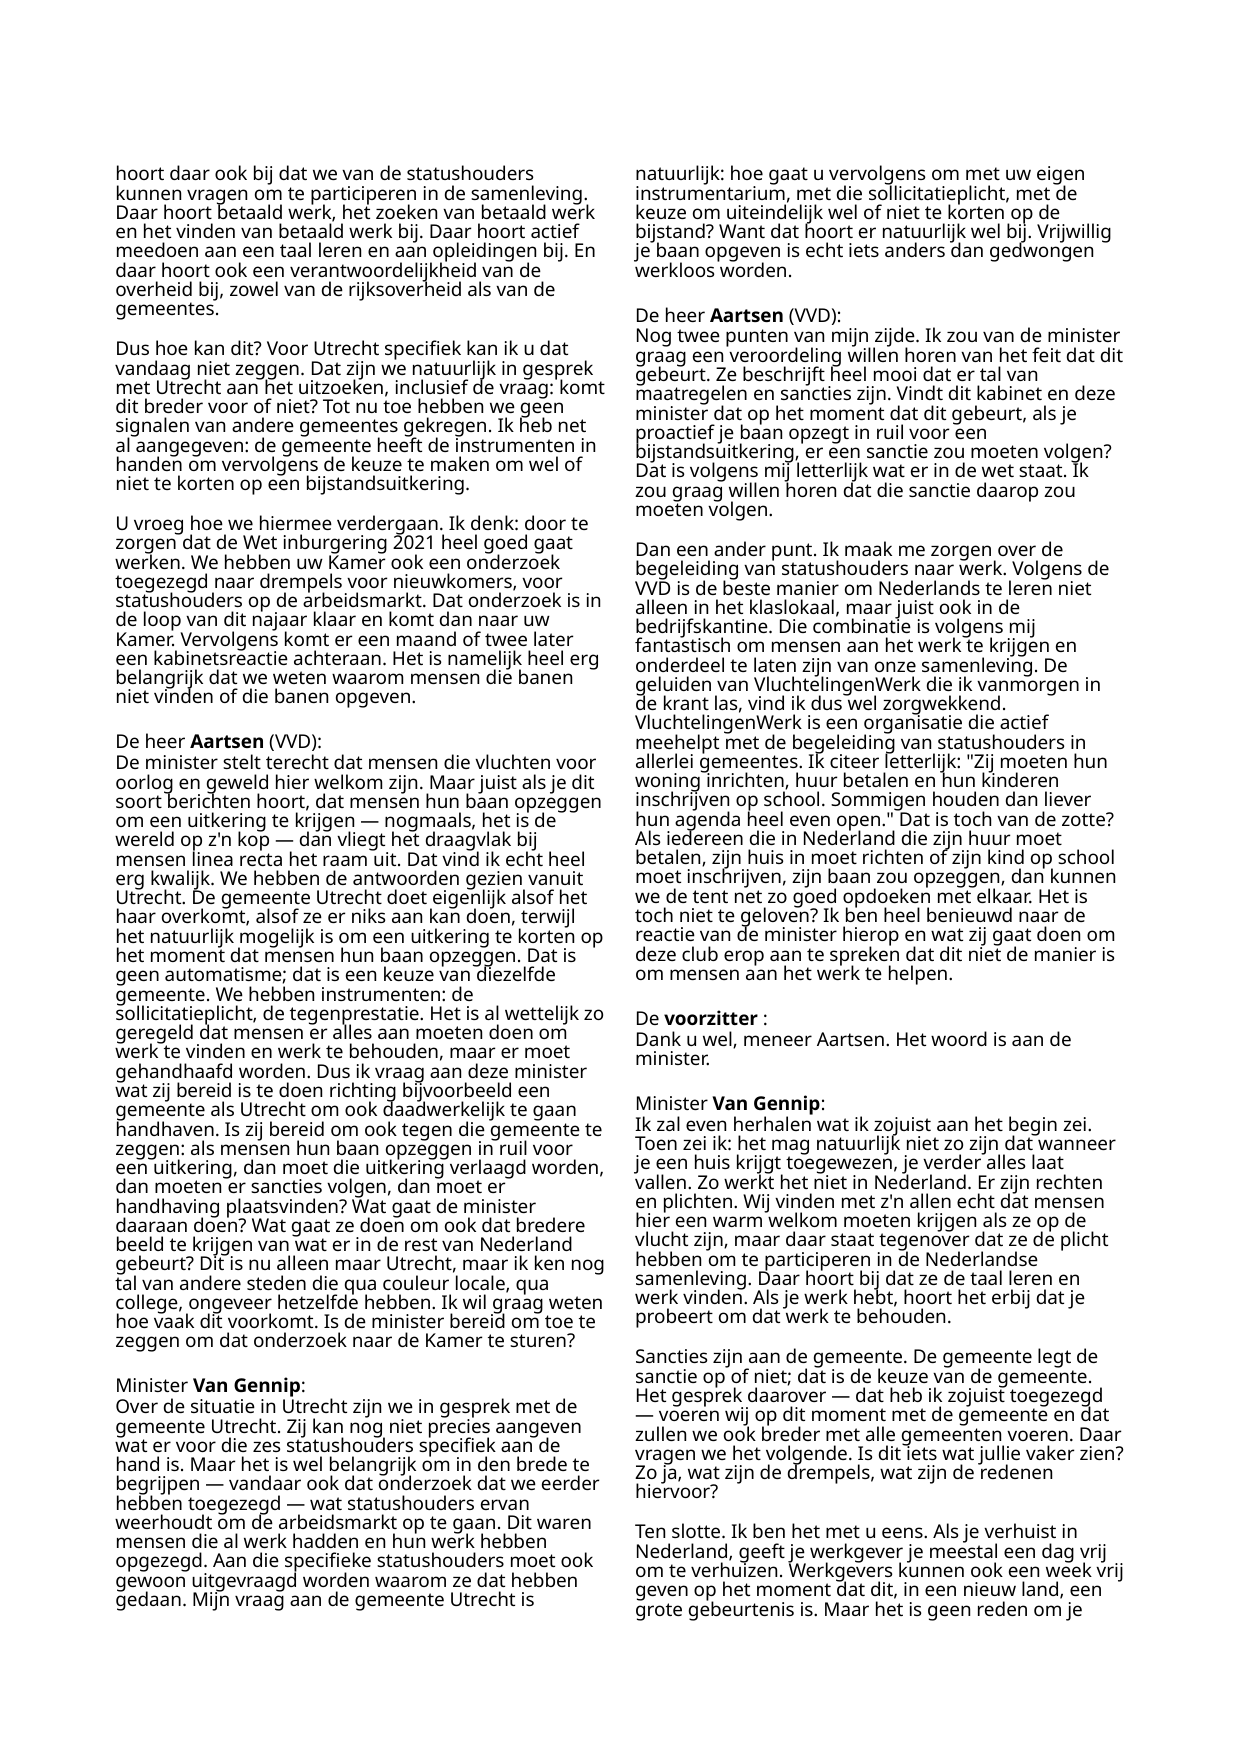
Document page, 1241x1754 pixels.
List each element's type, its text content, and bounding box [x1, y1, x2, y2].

text De heer Aartsen (VVD): [115, 729, 605, 754]
text Ik zal even herhalen wat ik zojuist aan het begin zei. Toen zei ik: het mag natuurlijk niet zo zijn dat wanneer je een huis krijgt toegewezen, je verder alles laat vallen. Zo werkt het niet in Nederland. Er zijn rechten en plichten. Wij vinden met z'n allen echt dat mensen hier een warm welkom moeten krijgen als ze op de vlucht zijn, maar daar staat tegenover dat ze de plicht hebben om te participeren in de Nederlandse samenleving. Daar hoort bij dat ze de taal leren en werk vinden. Als je werk hebt, hoort het erbij dat je probeert om dat werk te behouden. [635, 1116, 1125, 1328]
text Minister Van Gennip: [635, 1090, 1125, 1116]
text U vroeg hoe we hiermee verdergaan. Ik denk: door te zorgen dat de Wet inburgering 2021 heel goed gaat werken. We hebben uw Kamer ook een onderzoek toegezegd naar drempels voor nieuwkomers, voor statushouders op de arbeidsmarkt. Dat onderzoek is in de loop van dit najaar klaar en komt dan naar uw Kamer. Vervolgens komt er een maand of twee later een kabinetsreactie achteraan. Het is namelijk heel erg belangrijk dat we weten waarom mensen die banen niet vinden of die banen opgeven. [115, 515, 605, 708]
text Ten slotte. Ik ben het met u eens. Als je verhuist in Nederland, geeft je werkgever je meestal een dag vrij om te verhuizen. Werkgevers kunnen ook een week vrij geven op het moment dat dit, in een nieuw land, een grote gebeurtenis is. Maar het is geen reden om je [635, 1523, 1125, 1620]
text De heer Aartsen (VVD): [635, 302, 1125, 327]
text De voorzitter : [635, 1005, 1125, 1031]
text Dank u wel, meneer Aartsen. Het woord is aan de minister. [635, 1031, 1125, 1069]
text Dan een ander punt. Ik maak me zorgen over de begeleiding van statushouders naar werk. Volgens de VVD is de beste manier om Nederlands te leren niet alleen in het klaslokaal, maar juist ook in de bedrijfskantine. Die combinatie is volgens mij fantastisch om mensen aan het werk te krijgen en onderdeel te laten zijn van onze samenleving. De geluiden van VluchtelingenWerk die ik vanmorgen in de krant las, vind ik dus wel zorgwekkend. VluchtelingenWerk is een organisatie die actief meehelpt met de begeleiding van statushouders in allerlei gemeentes. Ik citeer letterlijk: "Zij moeten hun woning inrichten, huur betalen en hun kinderen inschrijven op school. Sommigen houden dan liever hun agenda heel even open." Dat is toch van de zotte? Als iedereen die in Nederland die zijn huur moet betalen, zijn huis in moet richten of zijn kind op school moet inschrijven, zijn baan zou opzeggen, dan kunnen we de tent net zo goed opdoeken met elkaar. Het is toch niet te geloven? Ik ben heel benieuwd naar de reactie van de minister hierop en wat zij gaat doen om deze club erop aan te spreken dat dit niet de manier is om mensen aan het werk te helpen. [635, 541, 1125, 984]
text Over de situatie in Utrecht zijn we in gesprek met de gemeente Utrecht. Zij kan nog niet precies aangeven wat er voor die zes statushouders specifiek aan de hand is. Maar het is wel belangrijk om in den brede te begrijpen — vandaar ook dat onderzoek dat we eerder hebben toegezegd — wat statushouders ervan weerhoudt om de arbeidsmarkt op te gaan. Dit waren mensen die al werk hadden en hun werk hebben opgezegd. Aan die specifieke statushouders moet ook gewoon uitgevraagd worden waarom ze dat hebben gedaan. Mijn vraag aan de gemeente Utrecht is [115, 1398, 605, 1610]
text De minister stelt terecht dat mensen die vluchten voor oorlog en geweld hier welkom zijn. Maar juist als je dit soort berichten hoort, dat mensen hun baan opzeggen om een uitkering te krijgen — nogmaals, het is de wereld op z'n kop — dan vliegt het draagvlak bij mensen linea recta het raam uit. Dat vind ik echt heel erg kwalijk. We hebben de antwoorden gezien vanuit Utrecht. De gemeente Utrecht doet eigenlijk alsof het haar overkomt, alsof ze er niks aan kan doen, terwijl het natuurlijk mogelijk is om een uitkering te korten op het moment dat mensen hun baan opzeggen. Dat is geen automatisme; dat is een keuze van diezelfde gemeente. We hebben instrumenten: de sollicitatieplicht, de tegenprestatie. Het is al wettelijk zo geregeld dat mensen er alles aan moeten doen om werk te vinden en werk te behouden, maar er moet gehandhaafd worden. Dus ik vraag aan deze minister wat zij bereid is te doen richting bijvoorbeeld een gemeente als Utrecht om ook daadwerkelijk te gaan handhaven. Is zij bereid om ook tegen die gemeente te zeggen: als mensen hun baan opzeggen in ruil voor een uitkering, dan moet die uitkering verlaagd worden, dan moeten er sancties volgen, dan moet er handhaving plaatsvinden? Wat gaat de minister daaraan doen? Wat gaat ze doen om ook dat bredere beeld te krijgen van wat er in de rest van Nederland gebeurt? Dit is nu alleen maar Utrecht, maar ik ken nog tal van andere steden die qua couleur locale, qua college, ongeveer hetzelfde hebben. Ik wil graag weten hoe vaak dit voorkomt. Is de minister bereid om toe te zeggen om dat onderzoek naar de Kamer te sturen? [115, 754, 605, 1352]
text natuurlijk: hoe gaat u vervolgens om met uw eigen instrumentarium, met die sollicitatieplicht, met de keuze om uiteindelijk wel of niet te korten op de bijstand? Want dat hoort er natuurlijk wel bij. Vrijwillig je baan opgeven is echt iets anders dan gedwongen werkloos worden. [635, 165, 1125, 281]
text Sancties zijn aan de gemeente. De gemeente legt de sanctie op of niet; dat is de keuze van de gemeente. Het gesprek daarover — dat heb ik zojuist toegezegd — voeren wij op dit moment met de gemeente en dat zullen we ook breder met alle gemeenten voeren. Daar vragen we het volgende. Is dit iets wat jullie vaker zien? Zo ja, wat zijn de drempels, wat zijn de redenen hiervoor? [635, 1348, 1125, 1503]
text Dus hoe kan dit? Voor Utrecht specifiek kan ik u dat vandaag niet zeggen. Dat zijn we natuurlijk in gesprek met Utrecht aan het uitzoeken, inclusief de vraag: komt dit breder voor of niet? Tot nu toe hebben we geen signalen van andere gemeentes gekregen. Ik heb net al aangegeven: de gemeente heeft de instrumenten in handen om vervolgens de keuze te maken om wel of niet te korten op een bijstandsuitkering. [115, 340, 605, 494]
text hoort daar ook bij dat we van de statushouders kunnen vragen om te participeren in de samenleving. Daar hoort betaald werk, het zoeken van betaald werk en het vinden van betaald werk bij. Daar hoort actief meedoen aan een taal leren en aan opleidingen bij. En daar hoort ook een verantwoordelijkheid van de overheid bij, zowel van de rijksoverheid als van de gemeentes. [115, 165, 605, 319]
text Minister Van Gennip: [115, 1373, 605, 1398]
text Nog twee punten van mijn zijde. Ik zou van de minister graag een veroordeling willen horen van het feit dat dit gebeurt. Ze beschrijft heel mooi dat er tal van maatregelen en sancties zijn. Vindt dit kabinet en deze minister dat op het moment dat dit gebeurt, als je proactief je baan opzegt in ruil voor een bijstandsuitkering, er een sanctie zou moeten volgen? Dat is volgens mij letterlijk wat er in de wet staat. Ik zou graag willen horen dat die sanctie daarop zou moeten volgen. [635, 327, 1125, 520]
